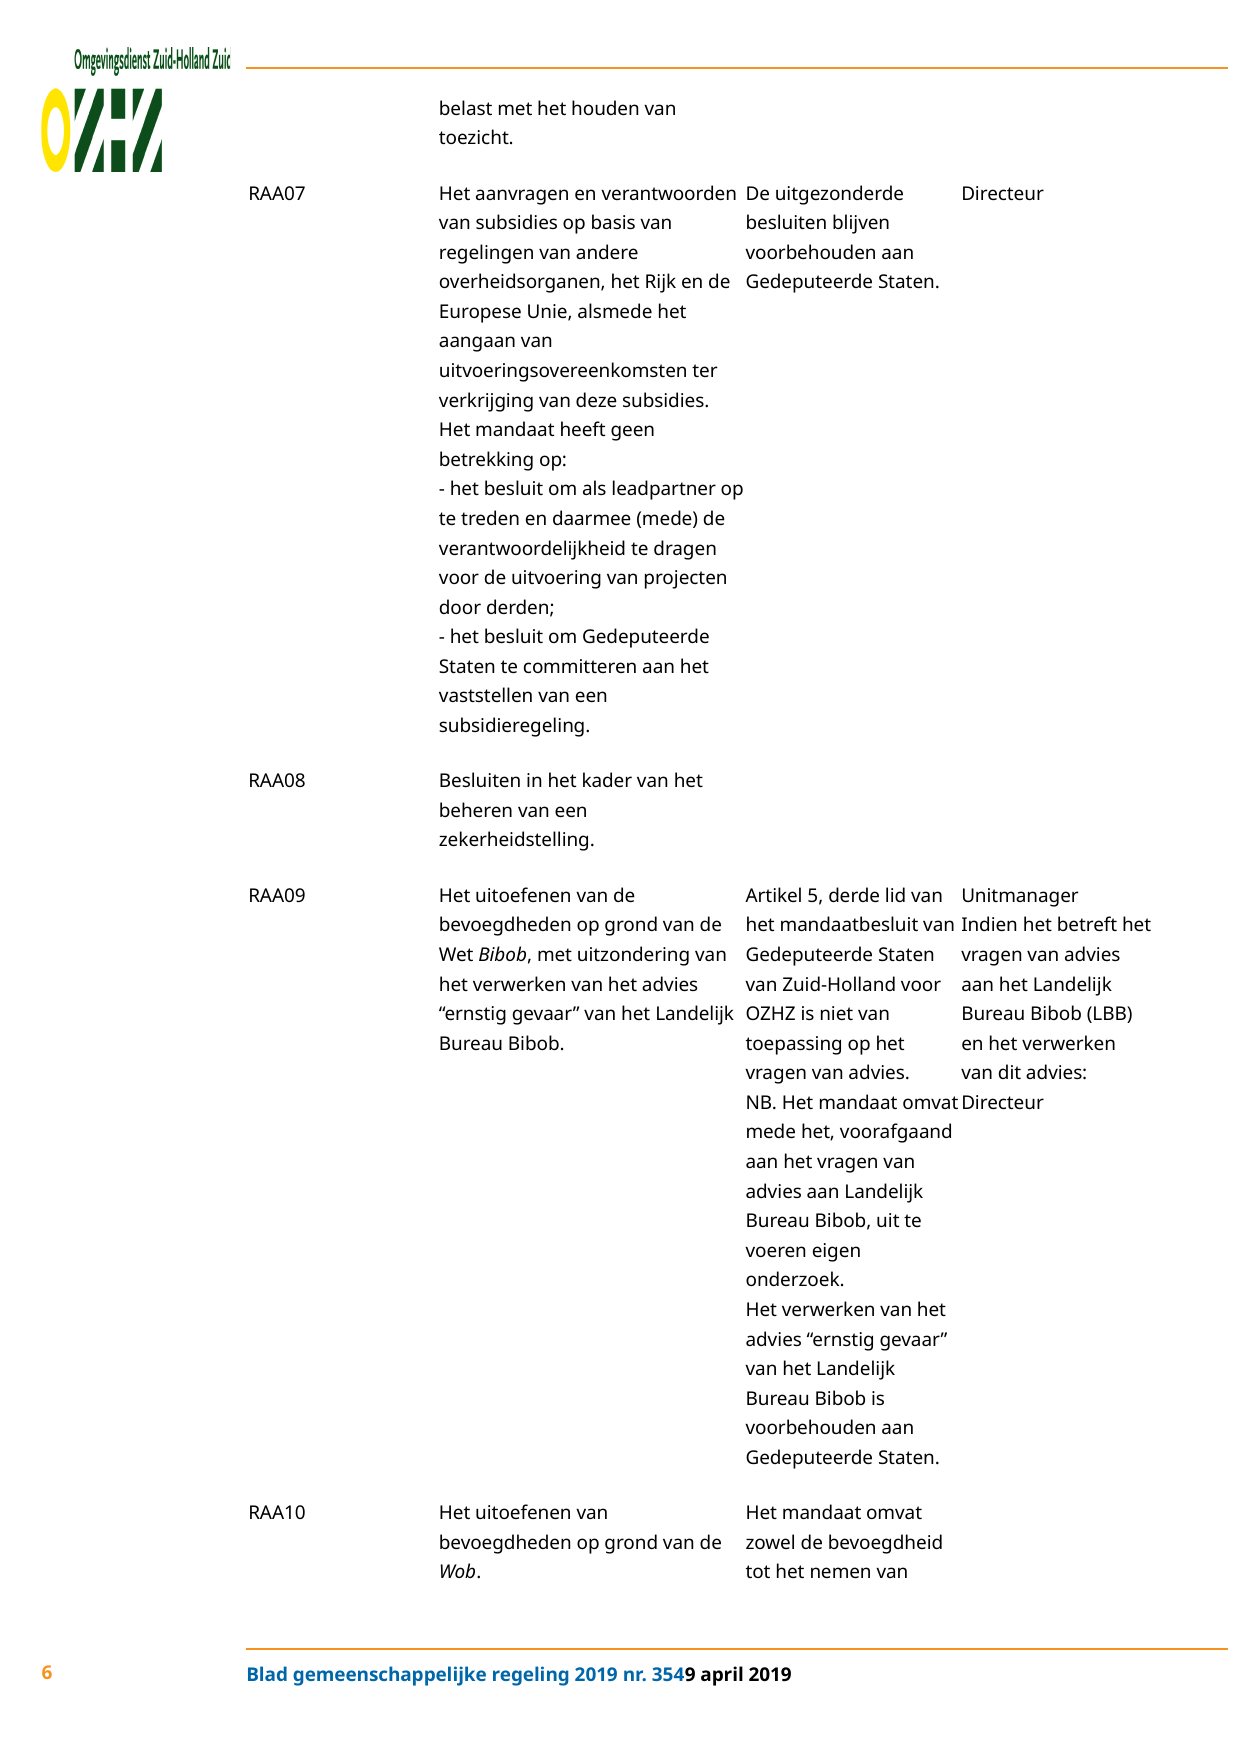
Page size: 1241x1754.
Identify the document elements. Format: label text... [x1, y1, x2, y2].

table_cell Het mandaat omvat zowel de bevoegdheid tot het nemen van [745, 1470, 961, 1584]
table_cell RAA09 [248, 853, 439, 1470]
table_cell [961, 95, 1152, 150]
table_cell De uitgezonderde besluiten blijven voorbehouden aan Gedeputeerde Staten. [745, 150, 961, 738]
table_cell [961, 738, 1152, 852]
table_cell Artikel 5, derde lid van het mandaatbesluit van Gedeputeerde Staten van Zuid-Holland voor OZHZ is niet van toepassing op het vragen van advies. NB. Het mandaat omvat mede het, voorafgaand aan het vragen van advies aan Landelijk Bureau Bibob, uit te voeren eigen onderzoek. Het verwerken van het advies “ernstig gevaar” van het Landelijk Bureau Bibob is voorbehouden aan Gedeputeerde Staten. [745, 853, 961, 1470]
table_cell RAA08 [248, 738, 439, 852]
table_cell Het uitoefenen van bevoegdheden op grond van de Wob. [439, 1470, 745, 1584]
table_cell Unitmanager Indien het betreft het vragen van advies aan het Landelijk Bureau Bibob (LBB) en het verwerken van dit advies: Directeur [961, 853, 1152, 1470]
table_cell belast met het houden van toezicht. [439, 95, 745, 150]
table_cell Het uitoefenen van de bevoegdheden op grond van de Wet Bibob, met uitzondering van het verwerken van het advies “ernstig gevaar” van het Landelijk Bureau Bibob. [439, 853, 745, 1470]
picture [41, 47, 231, 172]
table_cell [961, 1470, 1152, 1584]
table_cell RAA07 [248, 150, 439, 738]
table_cell Directeur [961, 150, 1152, 738]
table_cell [745, 95, 961, 150]
table_cell Besluiten in het kader van het beheren van een zekerheidstelling. [439, 738, 745, 852]
table_cell [248, 95, 439, 150]
table_cell Het aanvragen en verantwoorden van subsidies op basis van regelingen van andere overheidsorganen, het Rijk en de Europese Unie, alsmede het aangaan van uitvoeringsovereenkomsten ter verkrijging van deze subsidies. Het mandaat heeft geen betrekking op: - het besluit om als leadpartner op te treden en daarmee (mede) de verantwoordelijkheid te dragen voor de uitvoering van projecten door derden; - het besluit om Gedeputeerde Staten te committeren aan het vaststellen van een subsidieregeling. [439, 150, 745, 738]
table_cell [745, 738, 961, 852]
table_cell RAA10 [248, 1470, 439, 1584]
